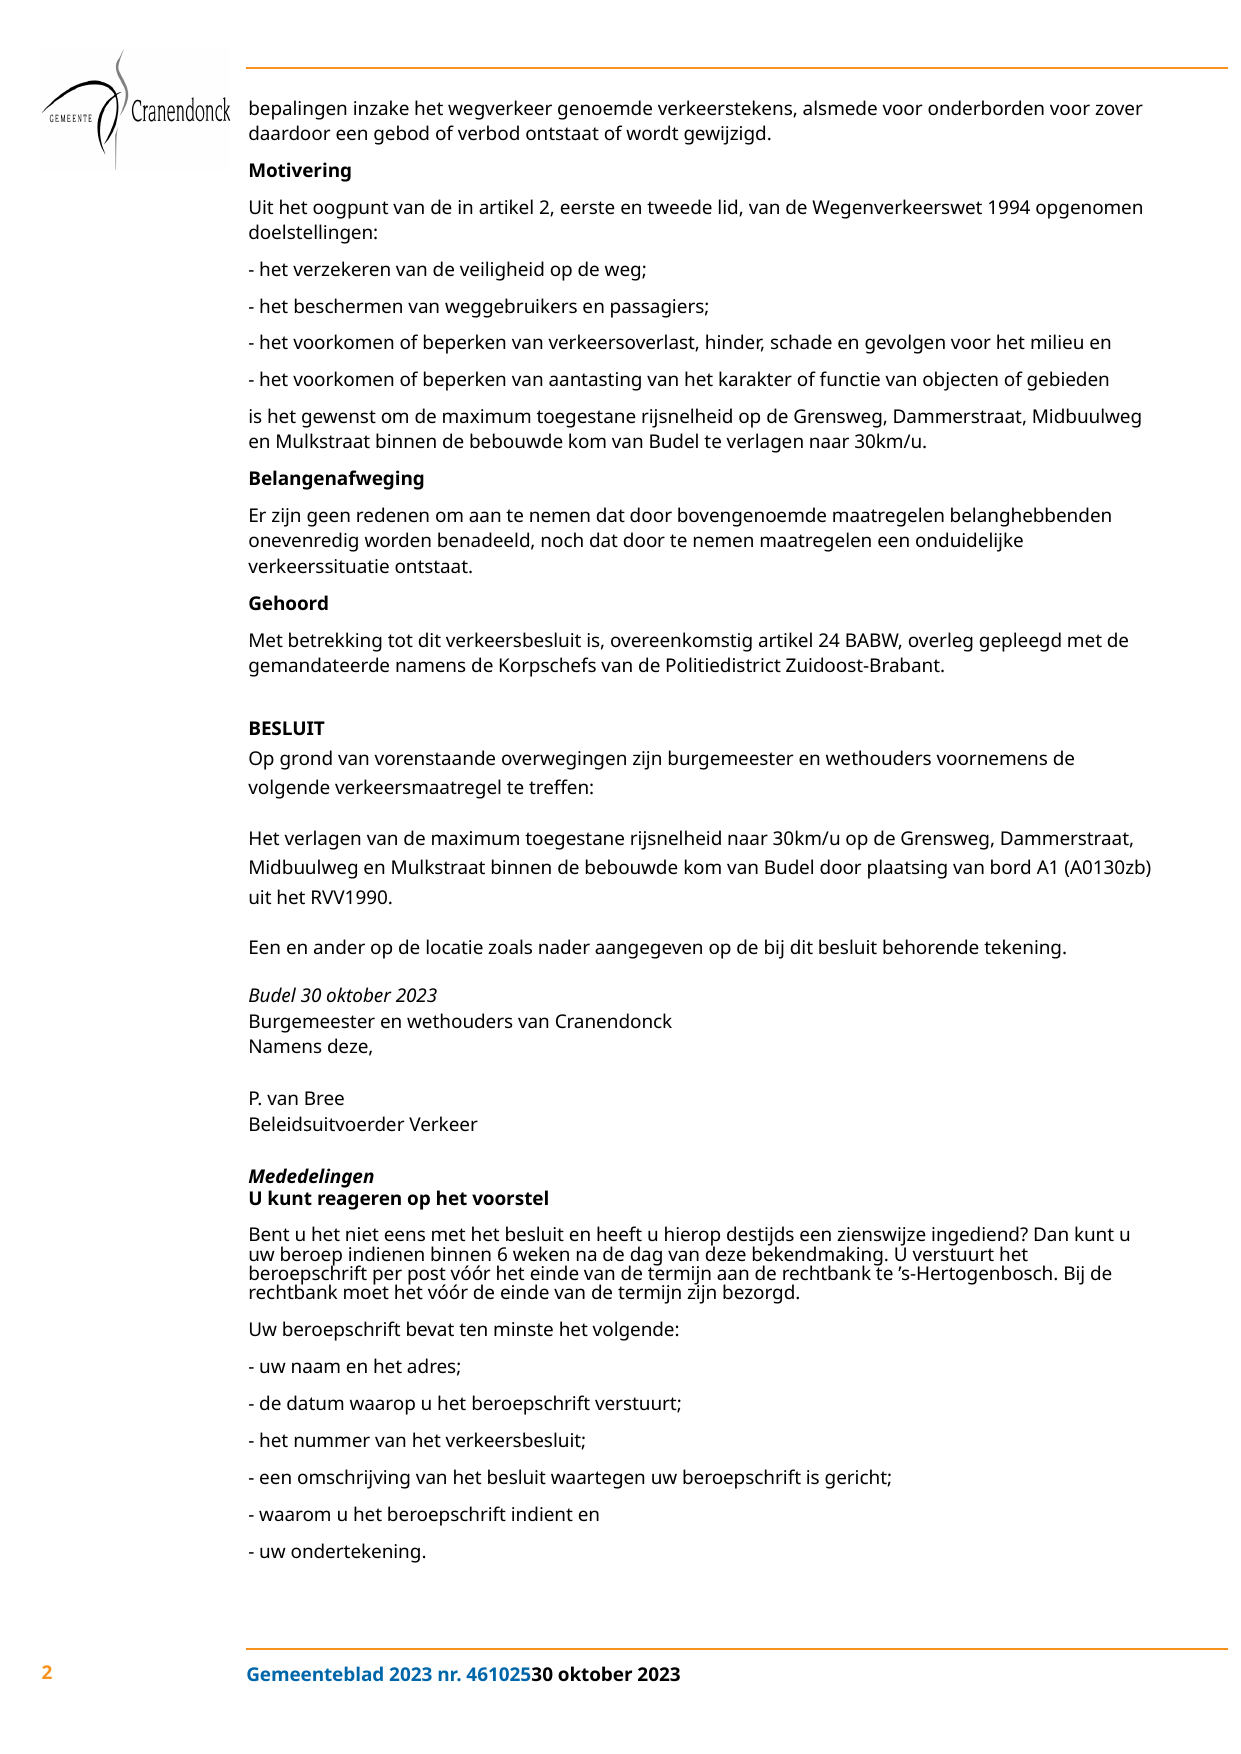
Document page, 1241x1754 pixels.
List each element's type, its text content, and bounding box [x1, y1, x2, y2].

text Uw beroepschrift bevat ten minste het volgende: [248, 1321, 1152, 1341]
text - een omschrijving van het besluit waartegen uw beroepschrift is gericht; [248, 1469, 1152, 1488]
text - uw naam en het adres; [248, 1358, 1152, 1377]
text Met betrekking tot dit verkeersbesluit is, overeenkomstig artikel 24 BABW, overleg gepleegd met de gemandateerde namens de Korpschefs van de Politiedistrict Zuidoost-Brabant. [248, 627, 1152, 678]
text - het verzekeren van de veiligheid op de weg; [248, 256, 1152, 282]
text - het voorkomen of beperken van verkeersoverlast, hinder, schade en gevolgen voor het milieu en [248, 329, 1152, 355]
text U kunt reageren op het voorstel [248, 1189, 1152, 1209]
text Uit het oogpunt van de in artikel 2, eerste en tweede lid, van de Wegenverkeerswet 1994 opgenomen doelstellingen: [248, 194, 1152, 245]
text Namens deze, [248, 1034, 1152, 1059]
text BESLUIT [248, 715, 1152, 741]
text Het verlagen van de maximum toegestane rijsnelheid naar 30km/u op de Grensweg, Dammerstraat, Midbuulweg en Mulkstraat binnen de bebouwde kom van Budel door plaatsing van bord A1 (A0130zb) uit het RVV1990. [248, 825, 1152, 910]
text - uw ondertekening. [248, 1543, 1152, 1562]
text bepalingen inzake het wegverkeer genoemde verkeerstekens, alsmede voor onderborden voor zover daardoor een gebod of verbod ontstaat of wordt gewijzigd. [248, 95, 1152, 146]
text - het voorkomen of beperken van aantasting van het karakter of functie van objecten of gebieden [248, 366, 1152, 392]
text Bent u het niet eens met het besluit en heeft u hierop destijds een zienswijze ingediend? Dan kunt u uw beroep indienen binnen 6 weken na de dag van deze bekendmaking. U verstuurt het beroepschrift per post vóór het einde van de termijn aan de rechtbank te ’s-Hertogenbosch. Bij de rechtbank moet het vóór de einde van de termijn zijn bezorgd. [248, 1226, 1152, 1303]
text Beleidsuitvoerder Verkeer [248, 1111, 1152, 1137]
text Er zijn geen redenen om aan te nemen dat door bovengenoemde maatregelen belanghebbenden onevenredig worden benadeeld, noch dat door te nemen maatregelen een onduidelijke verkeerssituatie ontstaat. [248, 502, 1152, 579]
text - het nummer van het verkeersbesluit; [248, 1432, 1152, 1451]
text Gehoord [248, 590, 1152, 616]
text - de datum waarop u het beroepschrift verstuurt; [248, 1395, 1152, 1414]
text P. van Bree [248, 1085, 1152, 1111]
text Op grond van vorenstaande overwegingen zijn burgemeester en wethouders voornemens de volgende verkeersmaatregel te treffen: [248, 745, 1152, 800]
text Mededelingen [248, 1164, 1152, 1189]
text - het beschermen van weggebruikers en passagiers; [248, 293, 1152, 319]
text Belangenafweging [248, 465, 1152, 491]
text is het gewenst om de maximum toegestane rijsnelheid op de Grensweg, Dammerstraat, Midbuulweg en Mulkstraat binnen de bebouwde kom van Budel te verlagen naar 30km/u. [248, 403, 1152, 454]
picture [41, 47, 231, 172]
text - waarom u het beroepschrift indient en [248, 1506, 1152, 1525]
text Motivering [248, 157, 1152, 183]
text Burgemeester en wethouders van Cranendonck [248, 1008, 1152, 1034]
text Een en ander op de locatie zoals nader aangegeven op de bij dit besluit behorende tekening. [248, 934, 1152, 960]
text Budel 30 oktober 2023 [248, 982, 1152, 1008]
